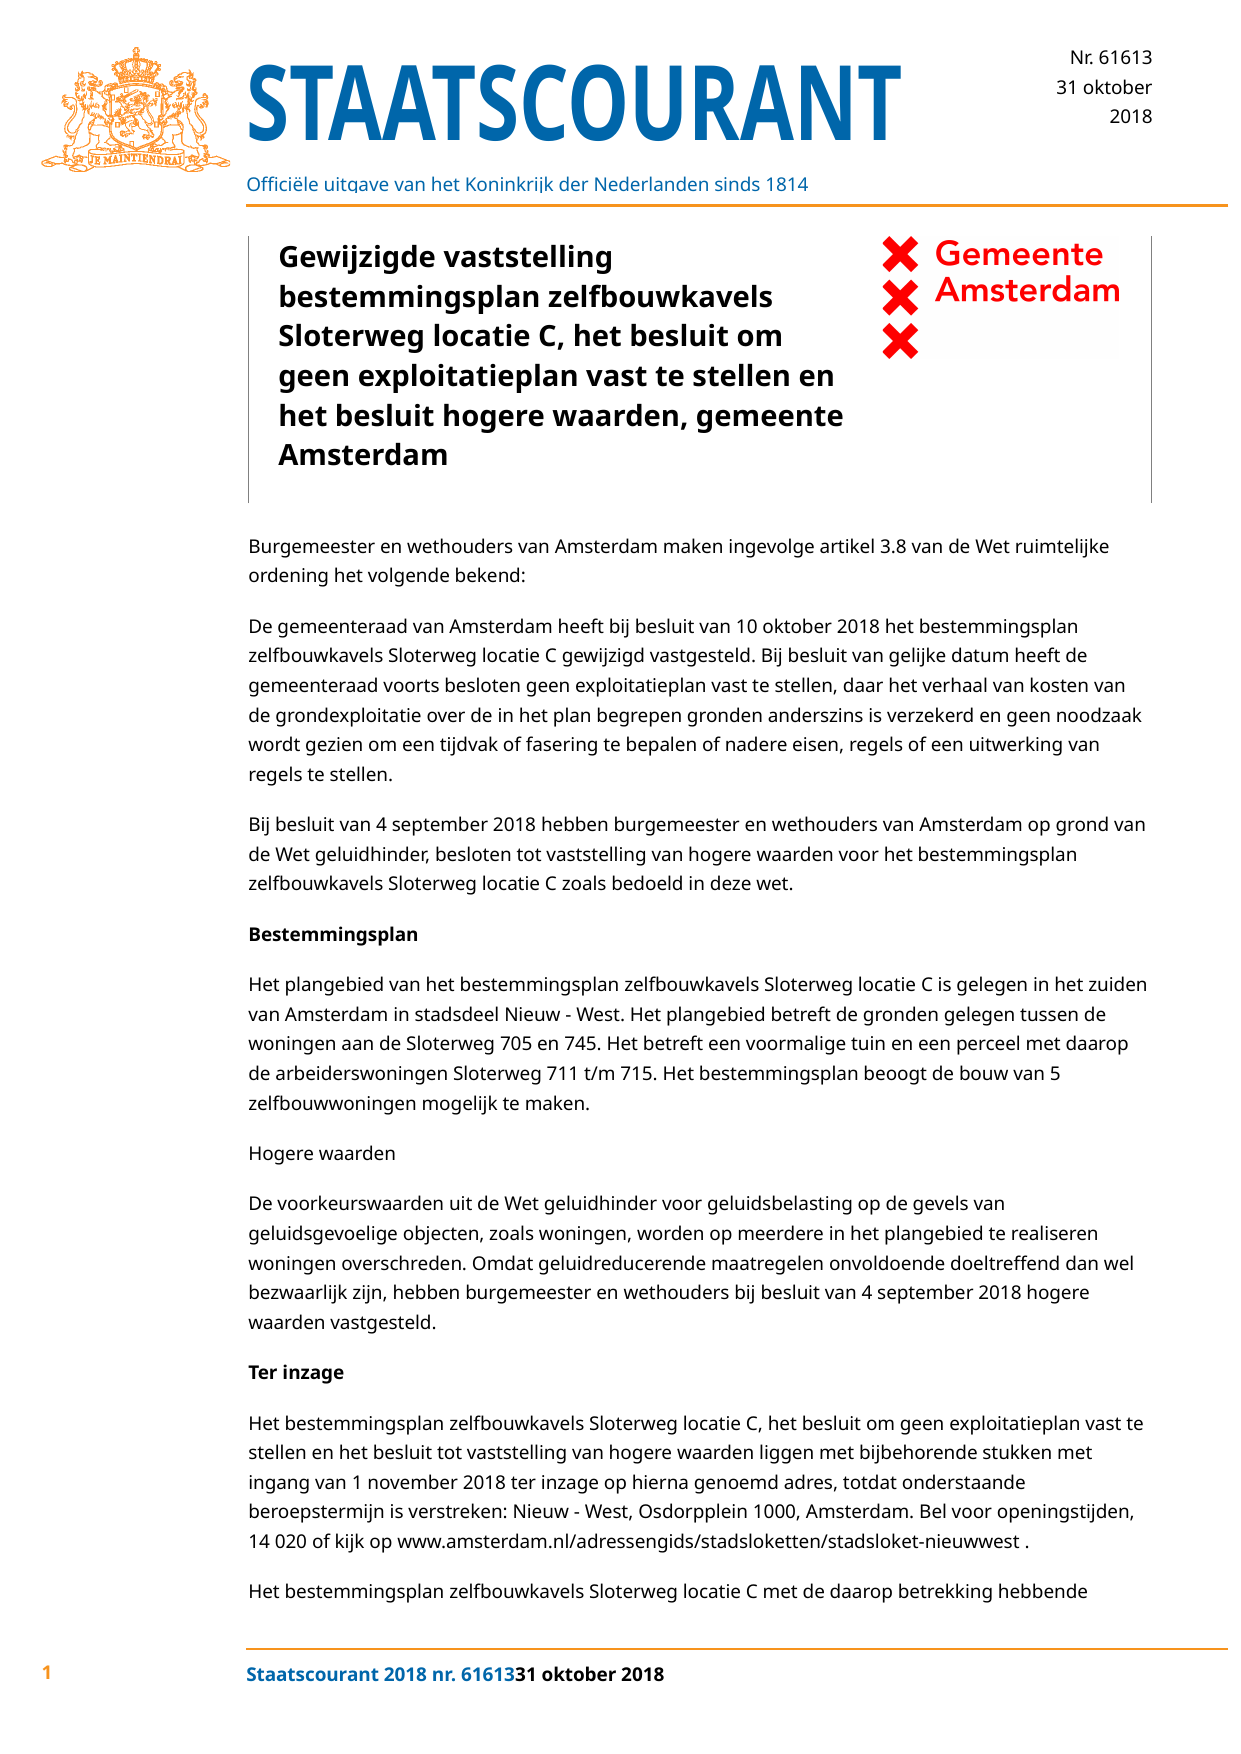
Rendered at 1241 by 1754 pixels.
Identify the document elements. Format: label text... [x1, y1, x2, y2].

table_header Gewijzigde vaststelling bestemmingsplan zelfbouwkavels Sloterweg locatie C, het besluit om geen exploitatieplan vast te stellen en het besluit hogere waarden, gemeente Amsterdam [249, 236, 850, 503]
picture [41, 47, 231, 172]
text De voorkeurswaarden uit de Wet geluidhinder voor geluidsbelasting op de gevels van geluidsgevoelige objecten, zoals woningen, worden op meerdere in het plangebied te realiseren woningen overschreden. Omdat geluidreducerende maatregelen onvoldoende doeltreffend dan wel bezwaarlijk zijn, hebben burgemeester en wethouders bij besluit van 4 september 2018 hogere waarden vastgesteld. [248, 1191, 1152, 1334]
text Bij besluit van 4 september 2018 hebben burgemeester en wethouders van Amsterdam op grond van de Wet geluidhinder, besloten tot vaststelling van hogere waarden voor het bestemmingsplan zelfbouwkavels Sloterweg locatie C zoals bedoeld in deze wet. [248, 811, 1152, 896]
text Het bestemmingsplan zelfbouwkavels Sloterweg locatie C, het besluit om geen exploitatieplan vast te stellen en het besluit tot vaststelling van hogere waarden liggen met bijbehorende stukken met ingang van 1 november 2018 ter inzage op hierna genoemd adres, totdat onderstaande beroepstermijn is verstreken: Nieuw - West, Osdorpplein 1000, Amsterdam. Bel voor openingstijden, 14 020 of kijk op www.amsterdam.nl/adressengids/stadsloketten/stadsloket-nieuwwest . [248, 1410, 1152, 1554]
text Bestemmingsplan [248, 921, 1152, 947]
table_header [850, 236, 1151, 503]
text Het bestemmingsplan zelfbouwkavels Sloterweg locatie C met de daarop betrekking hebbende [248, 1578, 1152, 1604]
text De gemeenteraad van Amsterdam heeft bij besluit van 10 oktober 2018 het bestemmingsplan zelfbouwkavels Sloterweg locatie C gewijzigd vastgesteld. Bij besluit van gelijke datum heeft de gemeenteraad voorts besloten geen exploitatieplan vast te stellen, daar het verhaal van kosten van de grondexploitatie over de in het plan begrepen gronden anderszins is verzekerd en geen noodzaak wordt gezien om een tijdvak of fasering te bepalen of nadere eisen, regels of een uitwerking van regels te stellen. [248, 613, 1152, 787]
text Ter inzage [248, 1359, 1152, 1385]
text Het plangebied van het bestemmingsplan zelfbouwkavels Sloterweg locatie C is gelegen in het zuiden van Amsterdam in stadsdeel Nieuw - West. Het plangebied betreft de gronden gelegen tussen de woningen aan de Sloterweg 705 en 745. Het betreft een voormalige tuin en een perceel met daarop de arbeiderswoningen Sloterweg 711 t/m 715. Het bestemmingsplan beoogt de bouw van 5 zelfbouwwoningen mogelijk te maken. [248, 971, 1152, 1115]
picture [882, 236, 1119, 359]
text Hogere waarden [248, 1140, 1152, 1166]
text Burgemeester en wethouders van Amsterdam maken ingevolge artikel 3.8 van de Wet ruimtelijke ordening het volgende bekend: [248, 533, 1152, 588]
